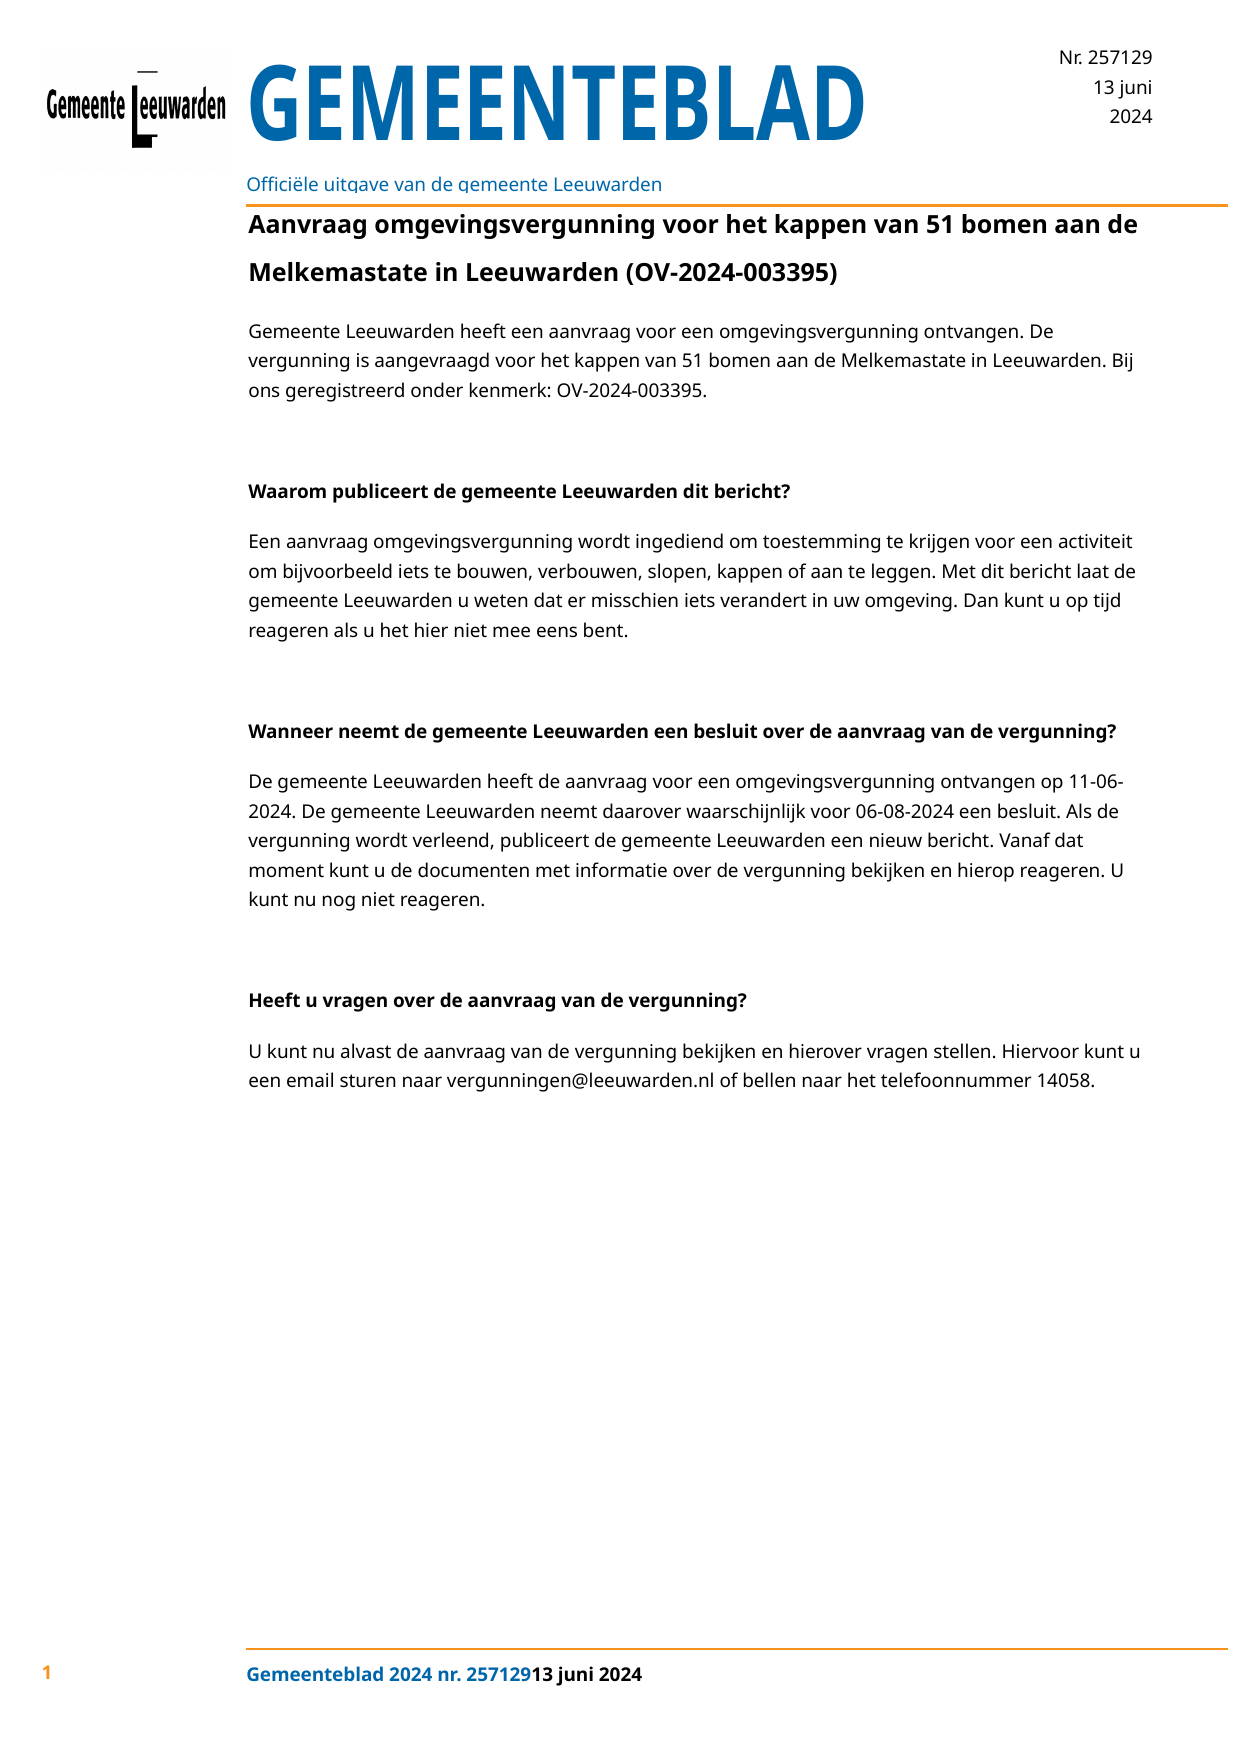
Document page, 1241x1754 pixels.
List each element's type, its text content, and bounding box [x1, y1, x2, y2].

text Gemeente Leeuwarden heeft een aanvraag voor een omgevingsvergunning ontvangen. De vergunning is aangevraagd voor het kappen van 51 bomen aan de Melkemastate in Leeuwarden. Bij ons geregistreerd onder kenmerk: OV-2024-003395. [248, 318, 1152, 403]
text Waarom publiceert de gemeente Leeuwarden dit bericht? [248, 478, 1152, 504]
text De gemeente Leeuwarden heeft de aanvraag voor een omgevingsvergunning ontvangen op 11-06-2024. De gemeente Leeuwarden neemt daarover waarschijnlijk voor 06-08-2024 een besluit. Als de vergunning wordt verleend, publiceert de gemeente Leeuwarden een nieuw bericht. Vanaf dat moment kunt u de documenten met informatie over de vergunning bekijken en hierop reageren. U kunt nu nog niet reageren. [248, 768, 1152, 912]
text Wanneer neemt de gemeente Leeuwarden een besluit over de aanvraag van de vergunning? [248, 718, 1152, 744]
text Heeft u vragen over de aanvraag van de vergunning? [248, 987, 1152, 1013]
picture [41, 47, 231, 172]
text U kunt nu alvast de aanvraag van de vergunning bekijken en hierover vragen stellen. Hiervoor kunt u een email sturen naar vergunningen@leeuwarden.nl of bellen naar het telefoonnummer 14058. [248, 1038, 1152, 1093]
text Een aanvraag omgevingsvergunning wordt ingediend om toestemming te krijgen voor een activiteit om bijvoorbeeld iets te bouwen, verbouwen, slopen, kappen of aan te leggen. Met dit bericht laat de gemeente Leeuwarden u weten dat er misschien iets verandert in uw omgeving. Dan kunt u op tijd reageren als u het hier niet mee eens bent. [248, 528, 1152, 643]
text Aanvraag omgevingsvergunning voor het kappen van 51 bomen aan de Melkemastate in Leeuwarden (OV-2024-003395) [248, 207, 1152, 288]
